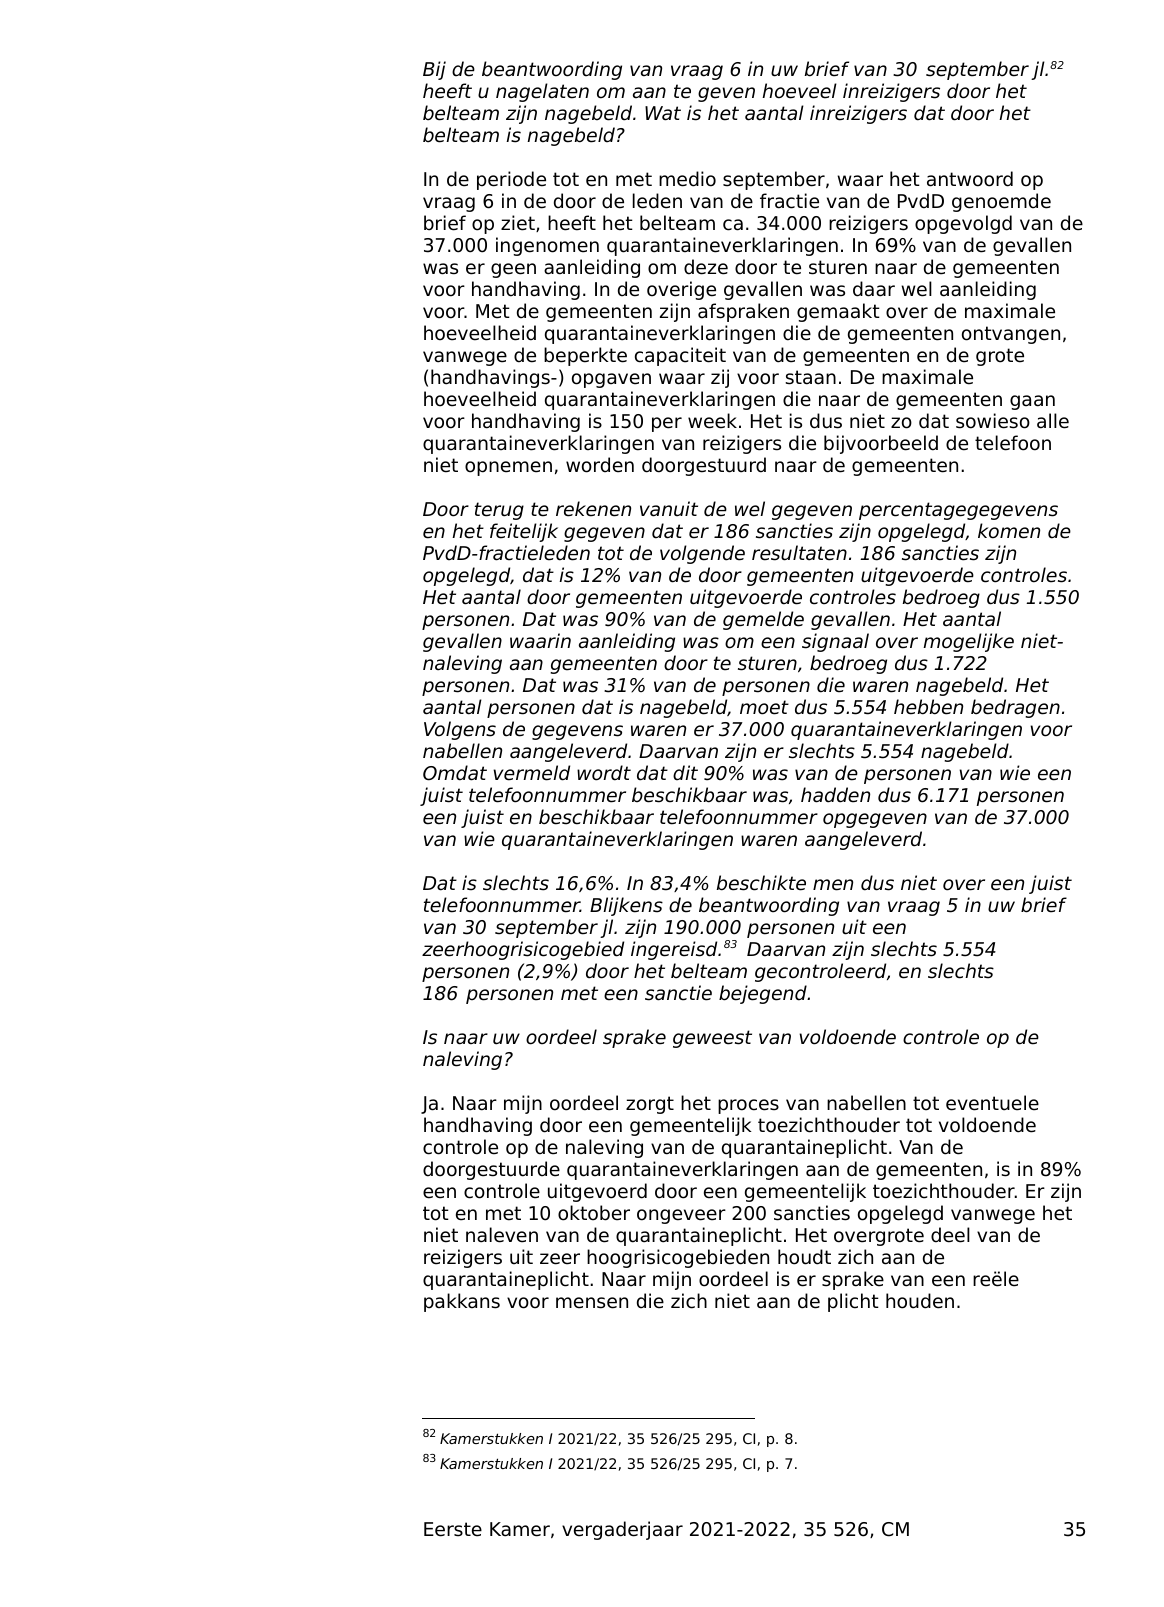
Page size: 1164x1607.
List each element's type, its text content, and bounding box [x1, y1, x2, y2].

text Kamerstukken I 2021/22, 35 526/25 295, CI, p. 8. [422, 1427, 1087, 1449]
text In de periode tot en met medio september, waar het antwoord op vraag 6 in de door de leden van de fractie van de PvdD genoemde brief op ziet, heeft het belteam ca. 34.000 reizigers opgevolgd van de 37.000 ingenomen quarantaineverklaringen. In 69% van de gevallen was er geen aanleiding om deze door te sturen naar de gemeenten voor handhaving. In de overige gevallen was daar wel aanleiding voor. Met de gemeenten zijn afspraken gemaakt over de maximale hoeveelheid quarantaineverklaringen die de gemeenten ontvangen, vanwege de beperkte capaciteit van de gemeenten en de grote (handhavings-) opgaven waar zij voor staan. De maximale hoeveelheid quarantaineverklaringen die naar de gemeenten gaan voor handhaving is 150 per week. Het is dus niet zo dat sowieso alle quarantaineverklaringen van reizigers die bijvoorbeeld de telefoon niet opnemen, worden doorgestuurd naar de gemeenten. [422, 169, 1087, 477]
text Dat is slechts 16,6%. In 83,4% beschikte men dus niet over een juist telefoonnummer. Blijkens de beantwoording van vraag 5 in uw brief van 30 september jl. zijn 190.000 personen uit een zeerhoogrisicogebied ingereisd. Daarvan zijn slechts 5.554 personen (2,9%) door het belteam gecontroleerd, en slechts 186 personen met een sanctie bejegend. [422, 873, 1087, 1005]
text Ja. Naar mijn oordeel zorgt het proces van nabellen tot eventuele handhaving door een gemeentelijk toezichthouder tot voldoende controle op de naleving van de quarantaineplicht. Van de doorgestuurde quarantaineverklaringen aan de gemeenten, is in 89% een controle uitgevoerd door een gemeentelijk toezichthouder. Er zijn tot en met 10 oktober ongeveer 200 sancties opgelegd vanwege het niet naleven van de quarantaineplicht. Het overgrote deel van de reizigers uit zeer hoogrisicogebieden houdt zich aan de quarantaineplicht. Naar mijn oordeel is er sprake van een reële pakkans voor mensen die zich niet aan de plicht houden. [422, 1093, 1087, 1313]
text Bij de beantwoording van vraag 6 in uw brief van 30 september jl. heeft u nagelaten om aan te geven hoeveel inreizigers door het belteam zijn nagebeld. Wat is het aantal inreizigers dat door het belteam is nagebeld? [422, 59, 1087, 147]
text Kamerstukken I 2021/22, 35 526/25 295, CI, p. 7. [422, 1452, 1087, 1474]
text Door terug te rekenen vanuit de wel gegeven percentagegegevens en het feitelijk gegeven dat er 186 sancties zijn opgelegd, komen de PvdD-fractieleden tot de volgende resultaten. 186 sancties zijn opgelegd, dat is 12% van de door gemeenten uitgevoerde controles. Het aantal door gemeenten uitgevoerde controles bedroeg dus 1.550 personen. Dat was 90% van de gemelde gevallen. Het aantal gevallen waarin aanleiding was om een signaal over mogelijke niet-naleving aan gemeenten door te sturen, bedroeg dus 1.722 personen. Dat was 31% van de personen die waren nagebeld. Het aantal personen dat is nagebeld, moet dus 5.554 hebben bedragen. Volgens de gegevens waren er 37.000 quarantaineverklaringen voor nabellen aangeleverd. Daarvan zijn er slechts 5.554 nagebeld. Omdat vermeld wordt dat dit 90% was van de personen van wie een juist telefoonnummer beschikbaar was, hadden dus 6.171 personen een juist en beschikbaar telefoonnummer opgegeven van de 37.000 van wie quarantaineverklaringen waren aangeleverd. [422, 499, 1087, 851]
text Is naar uw oordeel sprake geweest van voldoende controle op de naleving? [422, 1027, 1087, 1071]
